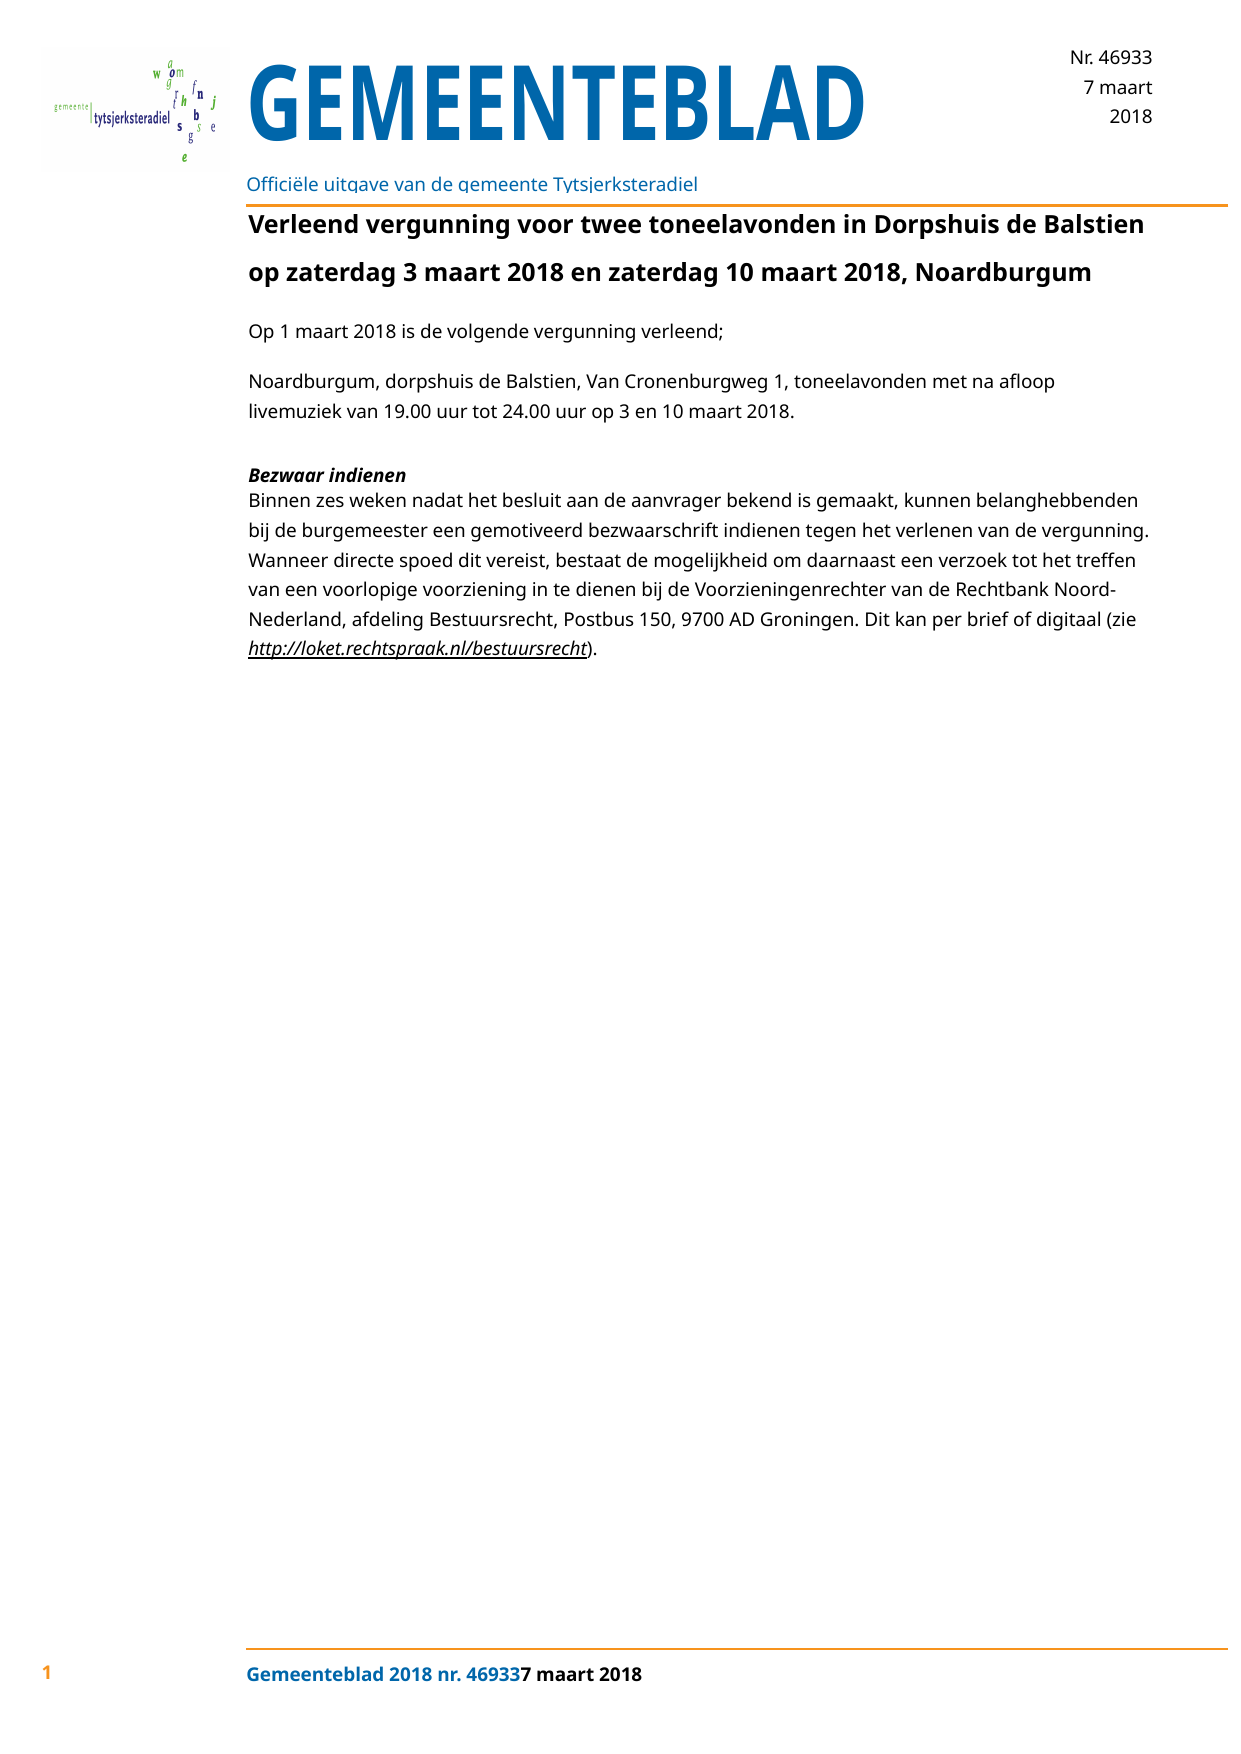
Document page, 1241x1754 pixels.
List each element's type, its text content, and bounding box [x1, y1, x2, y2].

text Op 1 maart 2018 is de volgende vergunning verleend; [248, 318, 1152, 344]
text Bezwaar indienen [248, 462, 1152, 488]
text Verleend vergunning voor twee toneelavonden in Dorpshuis de Balstien op zaterdag 3 maart 2018 en zaterdag 10 maart 2018, Noardburgum [248, 207, 1152, 288]
text Noardburgum, dorpshuis de Balstien, Van Cronenburgweg 1, toneelavonden met na afloop livemuziek van 19.00 uur tot 24.00 uur op 3 en 10 maart 2018. [248, 368, 1152, 424]
picture [41, 47, 231, 172]
text Binnen zes weken nadat het besluit aan de aanvrager bekend is gemaakt, kunnen belanghebbenden bij de burgemeester een gemotiveerd bezwaarschrift indienen tegen het verlenen van de vergunning. Wanneer directe spoed dit vereist, bestaat de mogelijkheid om daarnaast een verzoek tot het treffen van een voorlopige voorziening in te dienen bij de Voorzieningenrechter van de Rechtbank Noord-Nederland, afdeling Bestuursrecht, Postbus 150, 9700 AD Groningen. Dit kan per brief of digitaal (zie http://loket.rechtspraak.nl/bestuursrecht). [248, 488, 1152, 661]
